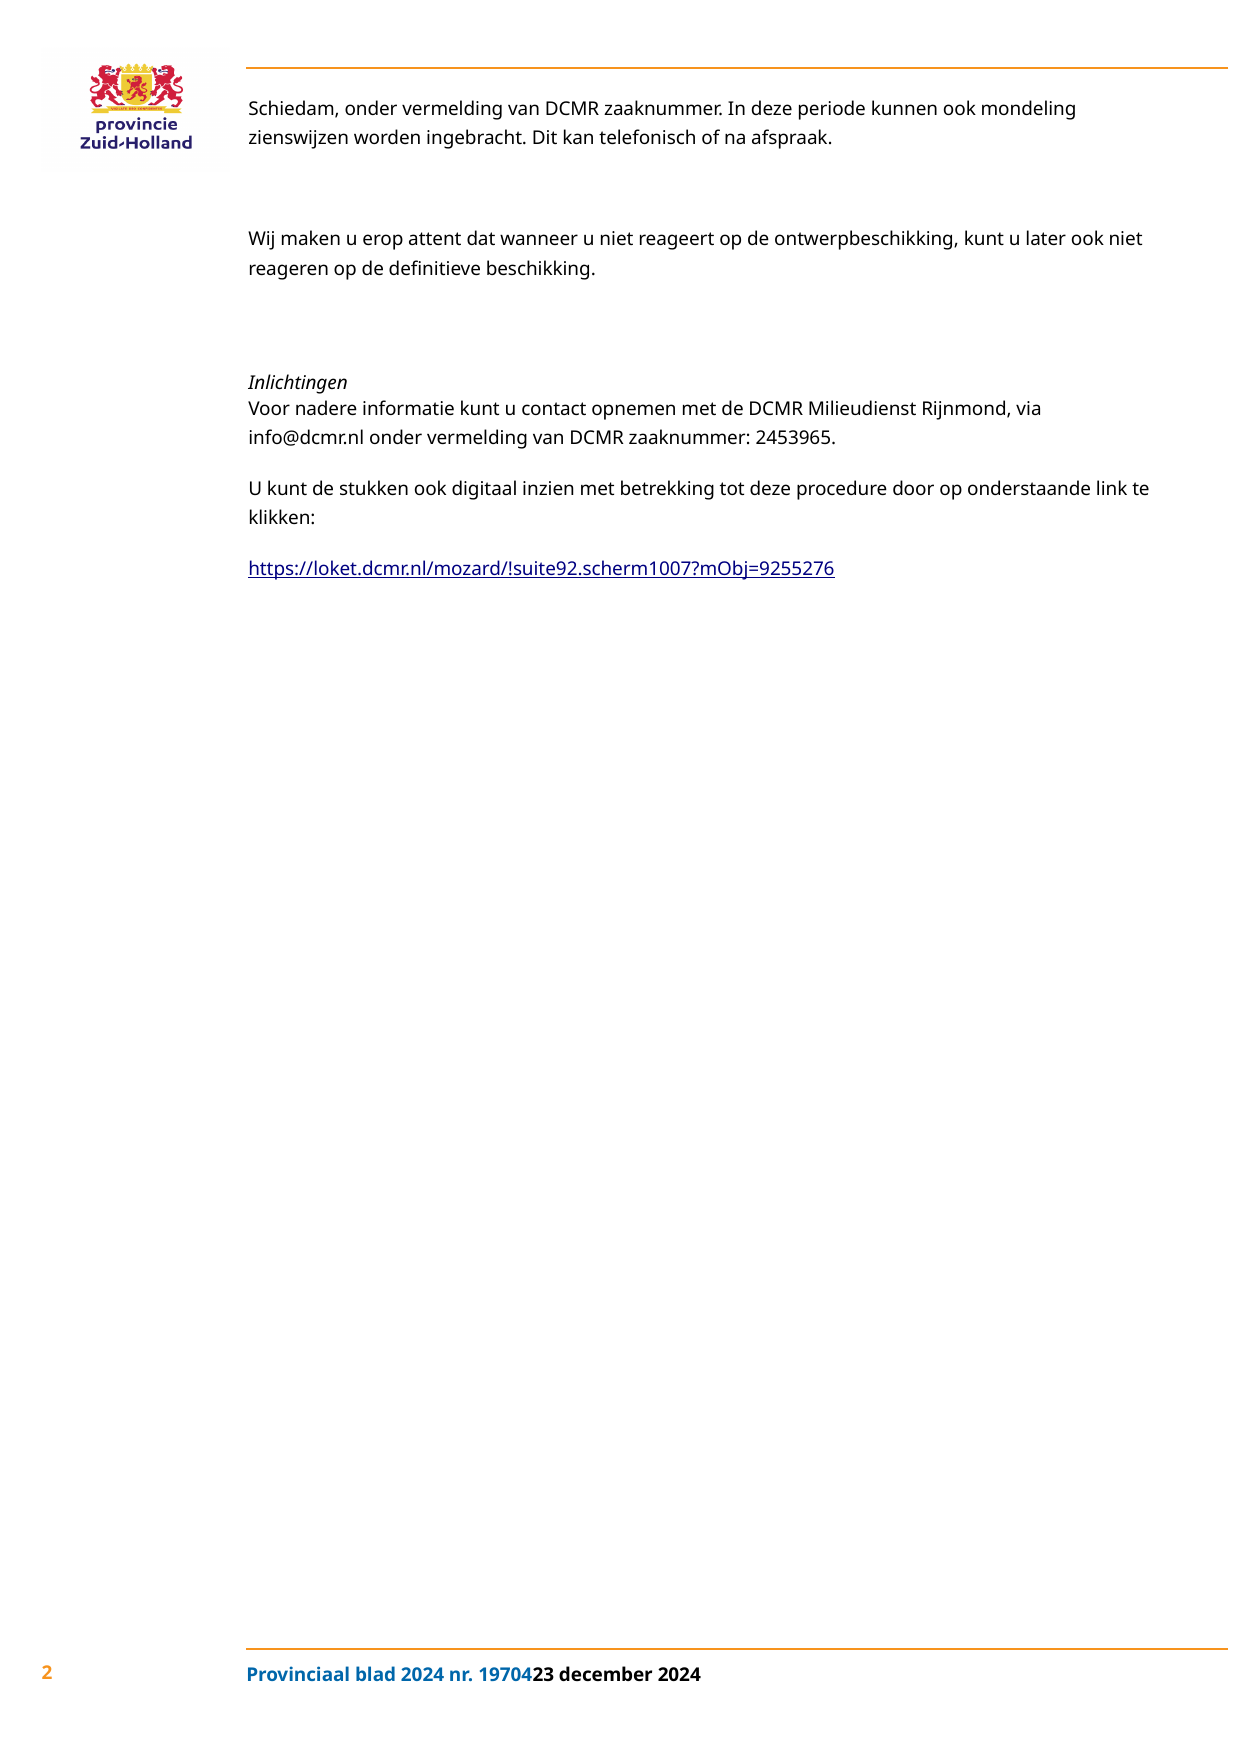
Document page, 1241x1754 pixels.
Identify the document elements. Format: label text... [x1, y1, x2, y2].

text U kunt de stukken ook digitaal inzien met betrekking tot deze procedure door op onderstaande link te klikken: [248, 475, 1152, 530]
text Wij maken u erop attent dat wanneer u niet reageert op de ontwerpbeschikking, kunt u later ook niet reageren op de definitieve beschikking. [248, 225, 1152, 281]
text https://loket.dcmr.nl/mozard/!suite92.scherm1007?mObj=9255276 [248, 555, 1152, 581]
picture [41, 47, 231, 172]
text Inlichtingen [248, 369, 1152, 395]
text Voor nadere informatie kunt u contact opnemen met de DCMR Milieudienst Rijnmond, via info@dcmr.nl onder vermelding van DCMR zaaknummer: 2453965. [248, 395, 1152, 450]
text Schiedam, onder vermelding van DCMR zaaknummer. In deze periode kunnen ook mondeling zienswijzen worden ingebracht. Dit kan telefonisch of na afspraak. [248, 95, 1152, 150]
